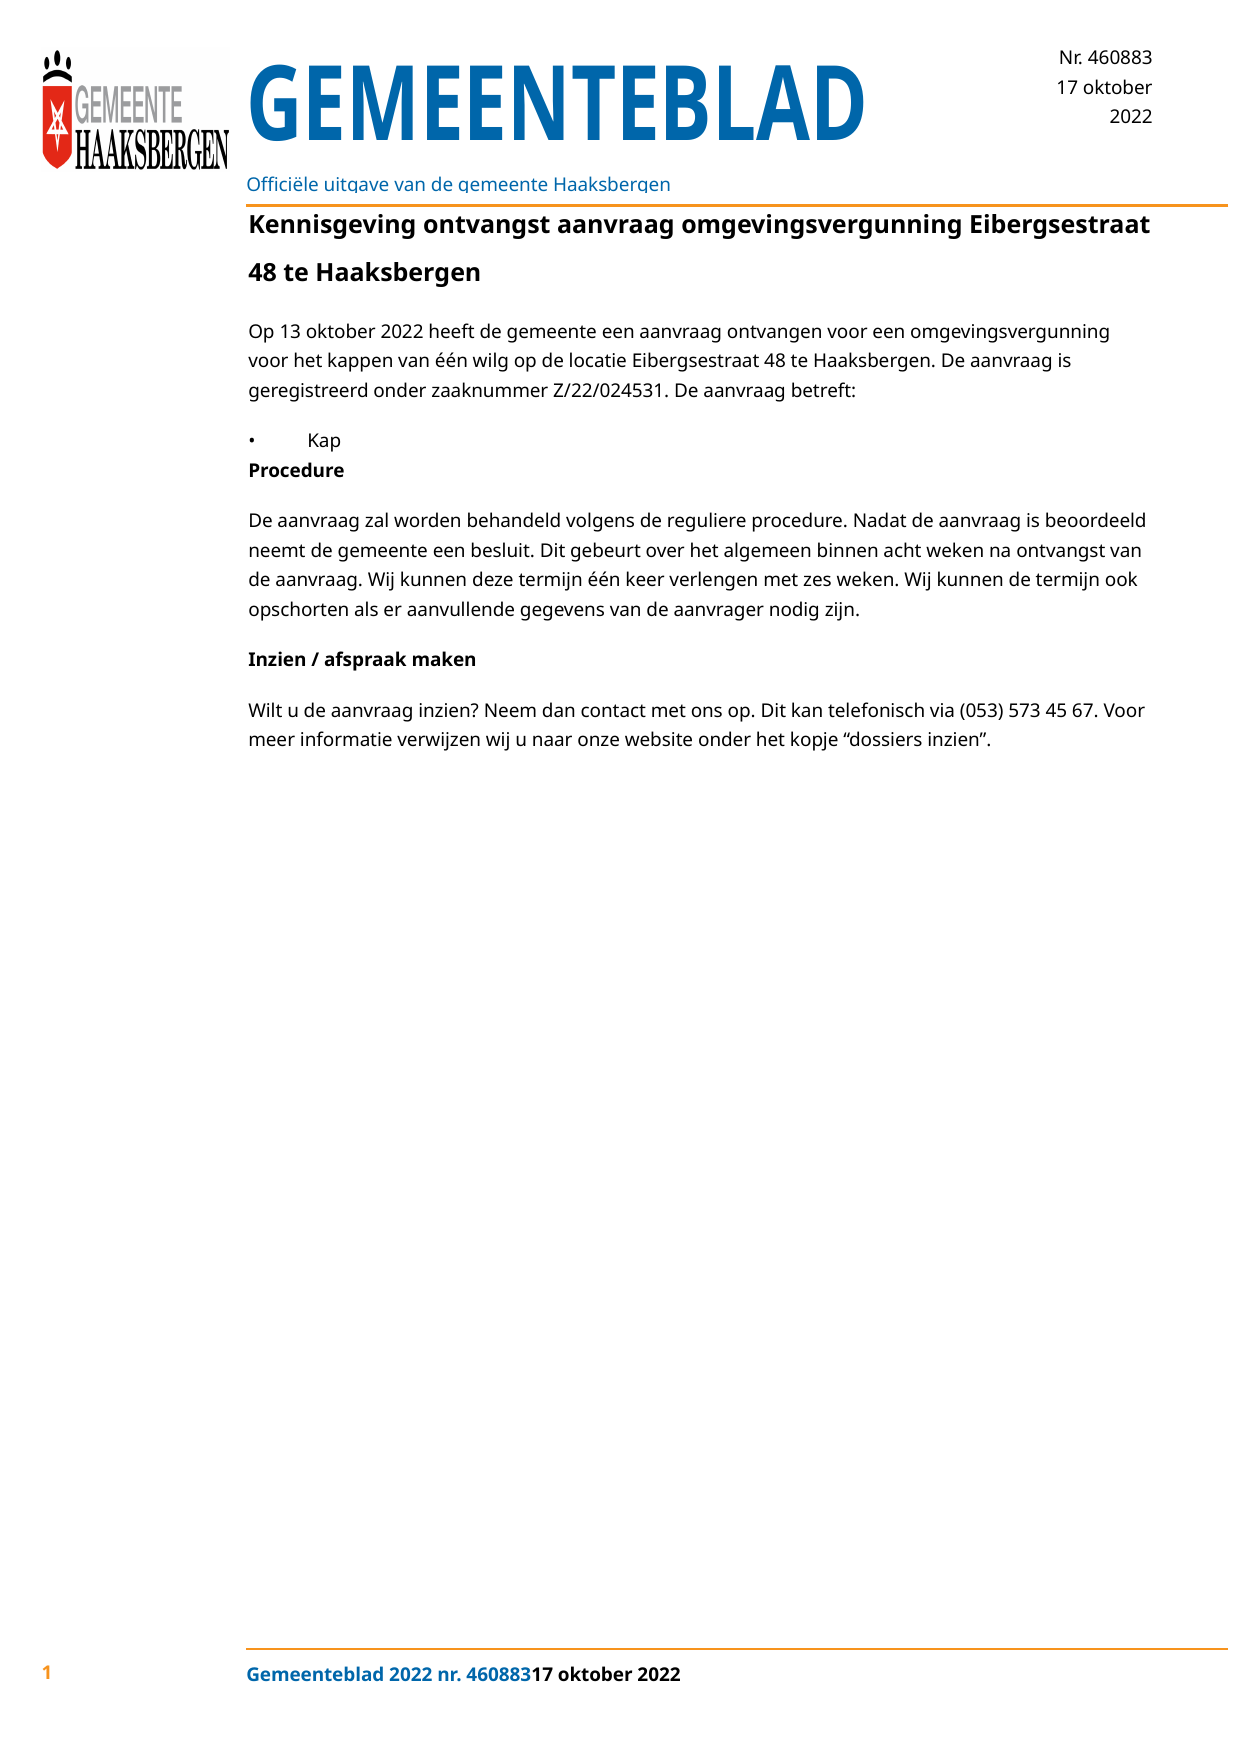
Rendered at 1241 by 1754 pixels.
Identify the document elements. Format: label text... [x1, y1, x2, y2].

text Wilt u de aanvraag inzien? Neem dan contact met ons op. Dit kan telefonisch via (053) 573 45 67. Voor meer informatie verwijzen wij u naar onze website onder het kopje “dossiers inzien”. [248, 697, 1152, 752]
text Inzien / afspraak maken [248, 647, 1152, 672]
text Procedure [248, 457, 1152, 483]
picture [41, 47, 231, 172]
list Kap [248, 427, 1152, 453]
text Op 13 oktober 2022 heeft de gemeente een aanvraag ontvangen voor een omgevingsvergunning voor het kappen van één wilg op de locatie Eibergsestraat 48 te Haaksbergen. De aanvraag is geregistreerd onder zaaknummer Z/22/024531. De aanvraag betreft: [248, 318, 1152, 403]
text Kennisgeving ontvangst aanvraag omgevingsvergunning Eibergsestraat 48 te Haaksbergen [248, 207, 1152, 288]
text De aanvraag zal worden behandeld volgens de reguliere procedure. Nadat de aanvraag is beoordeeld neemt de gemeente een besluit. Dit gebeurt over het algemeen binnen acht weken na ontvangst van de aanvraag. Wij kunnen deze termijn één keer verlengen met zes weken. Wij kunnen de termijn ook opschorten als er aanvullende gegevens van de aanvrager nodig zijn. [248, 507, 1152, 622]
